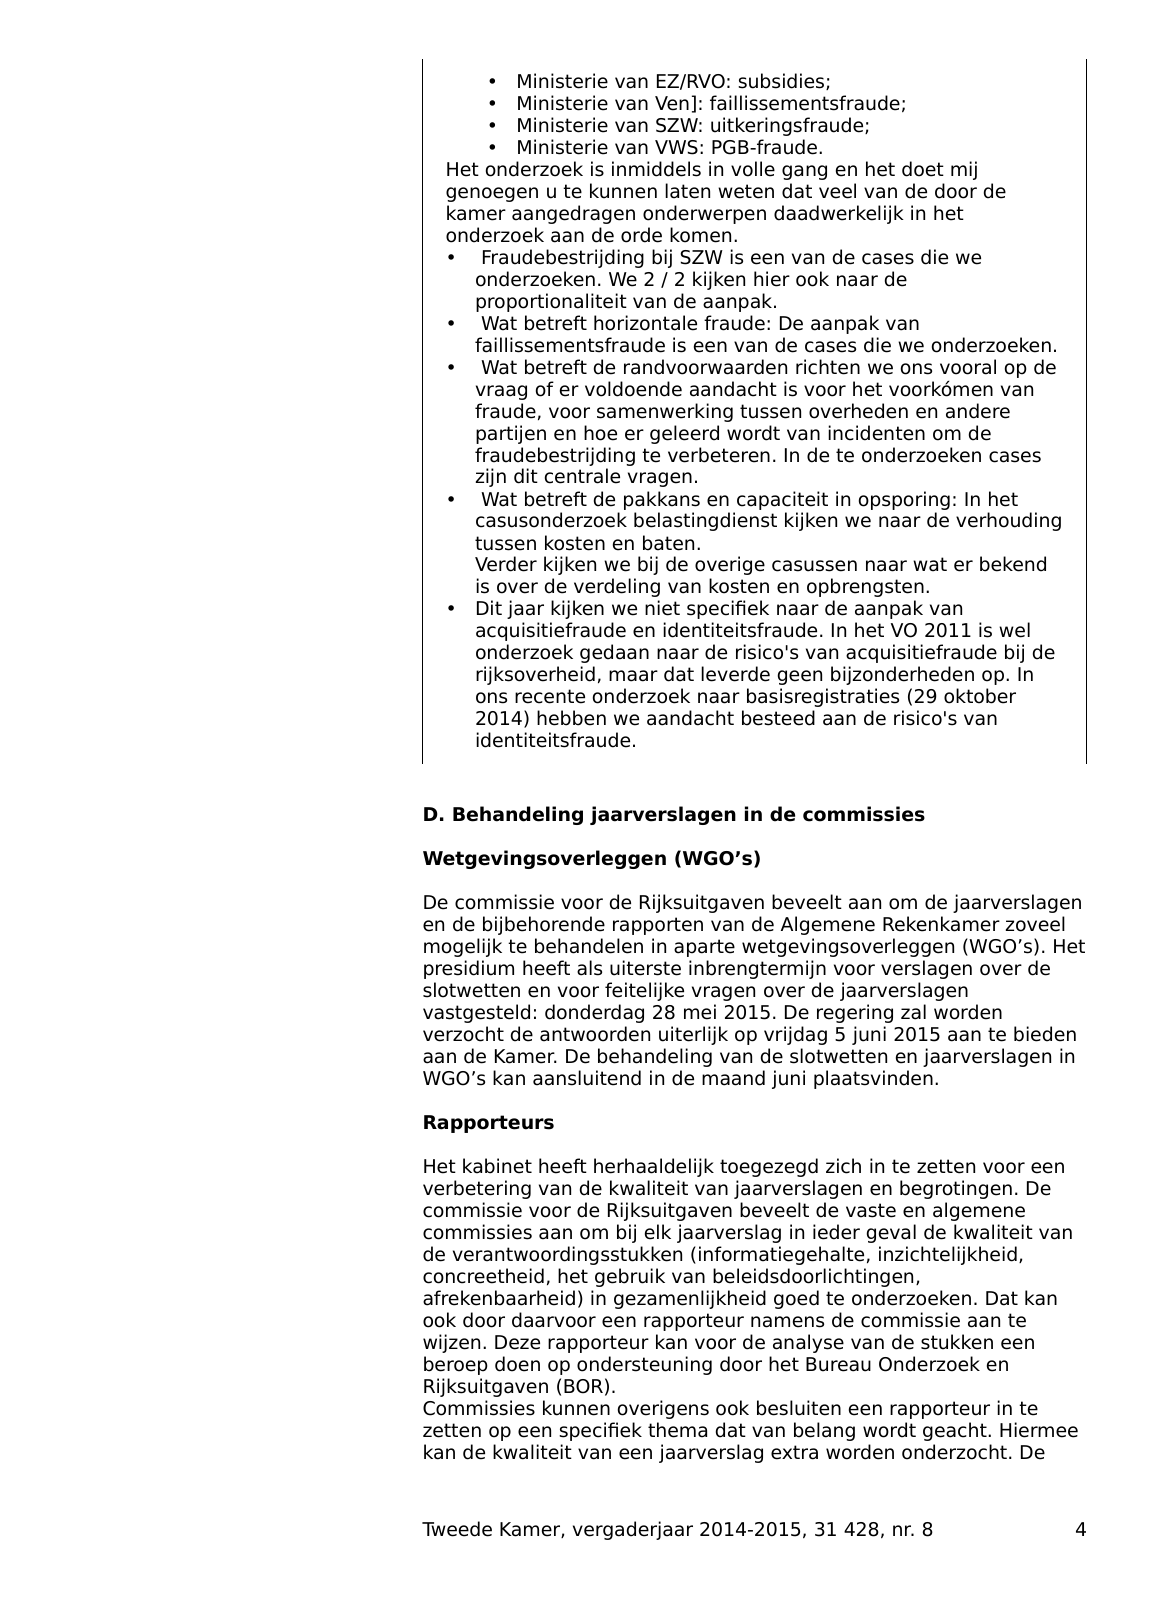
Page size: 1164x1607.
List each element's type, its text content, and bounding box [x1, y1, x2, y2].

subtitle D. Behandeling jaarverslagen in de commissies [422, 804, 1087, 826]
text Het kabinet heeft herhaaldelijk toegezegd zich in te zetten voor een verbetering van de kwaliteit van jaarverslagen en begrotingen. De commissie voor de Rijksuitgaven beveelt de vaste en algemene commissies aan om bij elk jaarverslag in ieder geval de kwaliteit van de verantwoordingsstukken (informatiegehalte, inzichtelijkheid, concreetheid, het gebruik van beleidsdoorlichtingen, afrekenbaarheid) in gezamenlijkheid goed te onderzoeken. Dat kan ook door daarvoor een rapporteur namens de commissie aan te wijzen. Deze rapporteur kan voor de analyse van de stukken een beroep doen op ondersteuning door het Bureau Onderzoek en Rijksuitgaven (BOR). [422, 1156, 1087, 1398]
subtitle Wetgevingsoverleggen (WGO’s) [422, 848, 1087, 870]
subtitle Rapporteurs [422, 1112, 1087, 1134]
table_header • Ministerie van EZ/RVO: subsidies; • Ministerie van Ven]: faillissementsfraude; • Ministerie van SZW: uitkeringsfraude; • Ministerie van VWS: PGB-fraude. Het onderzoek is inmiddels in volle gang en het doet mij genoegen u te kunnen laten weten dat veel van de door de kamer aangedragen onderwerpen daadwerkelijk in het onderzoek aan de orde komen. • Fraudebestrijding bij SZW is een van de cases die we onderzoeken. We 2 / 2 kijken hier ook naar de proportionaliteit van de aanpak. • Wat betreft horizontale fraude: De aanpak van faillissementsfraude is een van de cases die we onderzoeken. • Wat betreft de randvoorwaarden richten we ons vooral op de vraag of er voldoende aandacht is voor het voorkómen van fraude, voor samenwerking tussen overheden en andere partijen en hoe er geleerd wordt van incidenten om de fraudebestrijding te verbeteren. In de te onderzoeken cases zijn dit centrale vragen. • Wat betreft de pakkans en capaciteit in opsporing: In het casusonderzoek belastingdienst kijken we naar de verhouding tussen kosten en baten. Verder kijken we bij de overige casussen naar wat er bekend is over de verdeling van kosten en opbrengsten. • Dit jaar kijken we niet specifiek naar de aanpak van acquisitiefraude en identiteitsfraude. In het VO 2011 is wel onderzoek gedaan naar de risico's van acquisitiefraude bij de rijksoverheid, maar dat leverde geen bijzonderheden op. In ons recente onderzoek naar basisregistraties (29 oktober 2014) hebben we aandacht besteed aan de risico's van identiteitsfraude. [423, 59, 1086, 764]
text Commissies kunnen overigens ook besluiten een rapporteur in te zetten op een specifiek thema dat van belang wordt geacht. Hiermee kan de kwaliteit van een jaarverslag extra worden onderzocht. De [422, 1398, 1087, 1464]
text De commissie voor de Rijksuitgaven beveelt aan om de jaarverslagen en de bijbehorende rapporten van de Algemene Rekenkamer zoveel mogelijk te behandelen in aparte wetgevingsoverleggen (WGO’s). Het presidium heeft als uiterste inbrengtermijn voor verslagen over de slotwetten en voor feitelijke vragen over de jaarverslagen vastgesteld: donderdag 28 mei 2015. De regering zal worden verzocht de antwoorden uiterlijk op vrijdag 5 juni 2015 aan te bieden aan de Kamer. De behandeling van de slotwetten en jaarverslagen in WGO’s kan aansluitend in de maand juni plaatsvinden. [422, 892, 1087, 1090]
